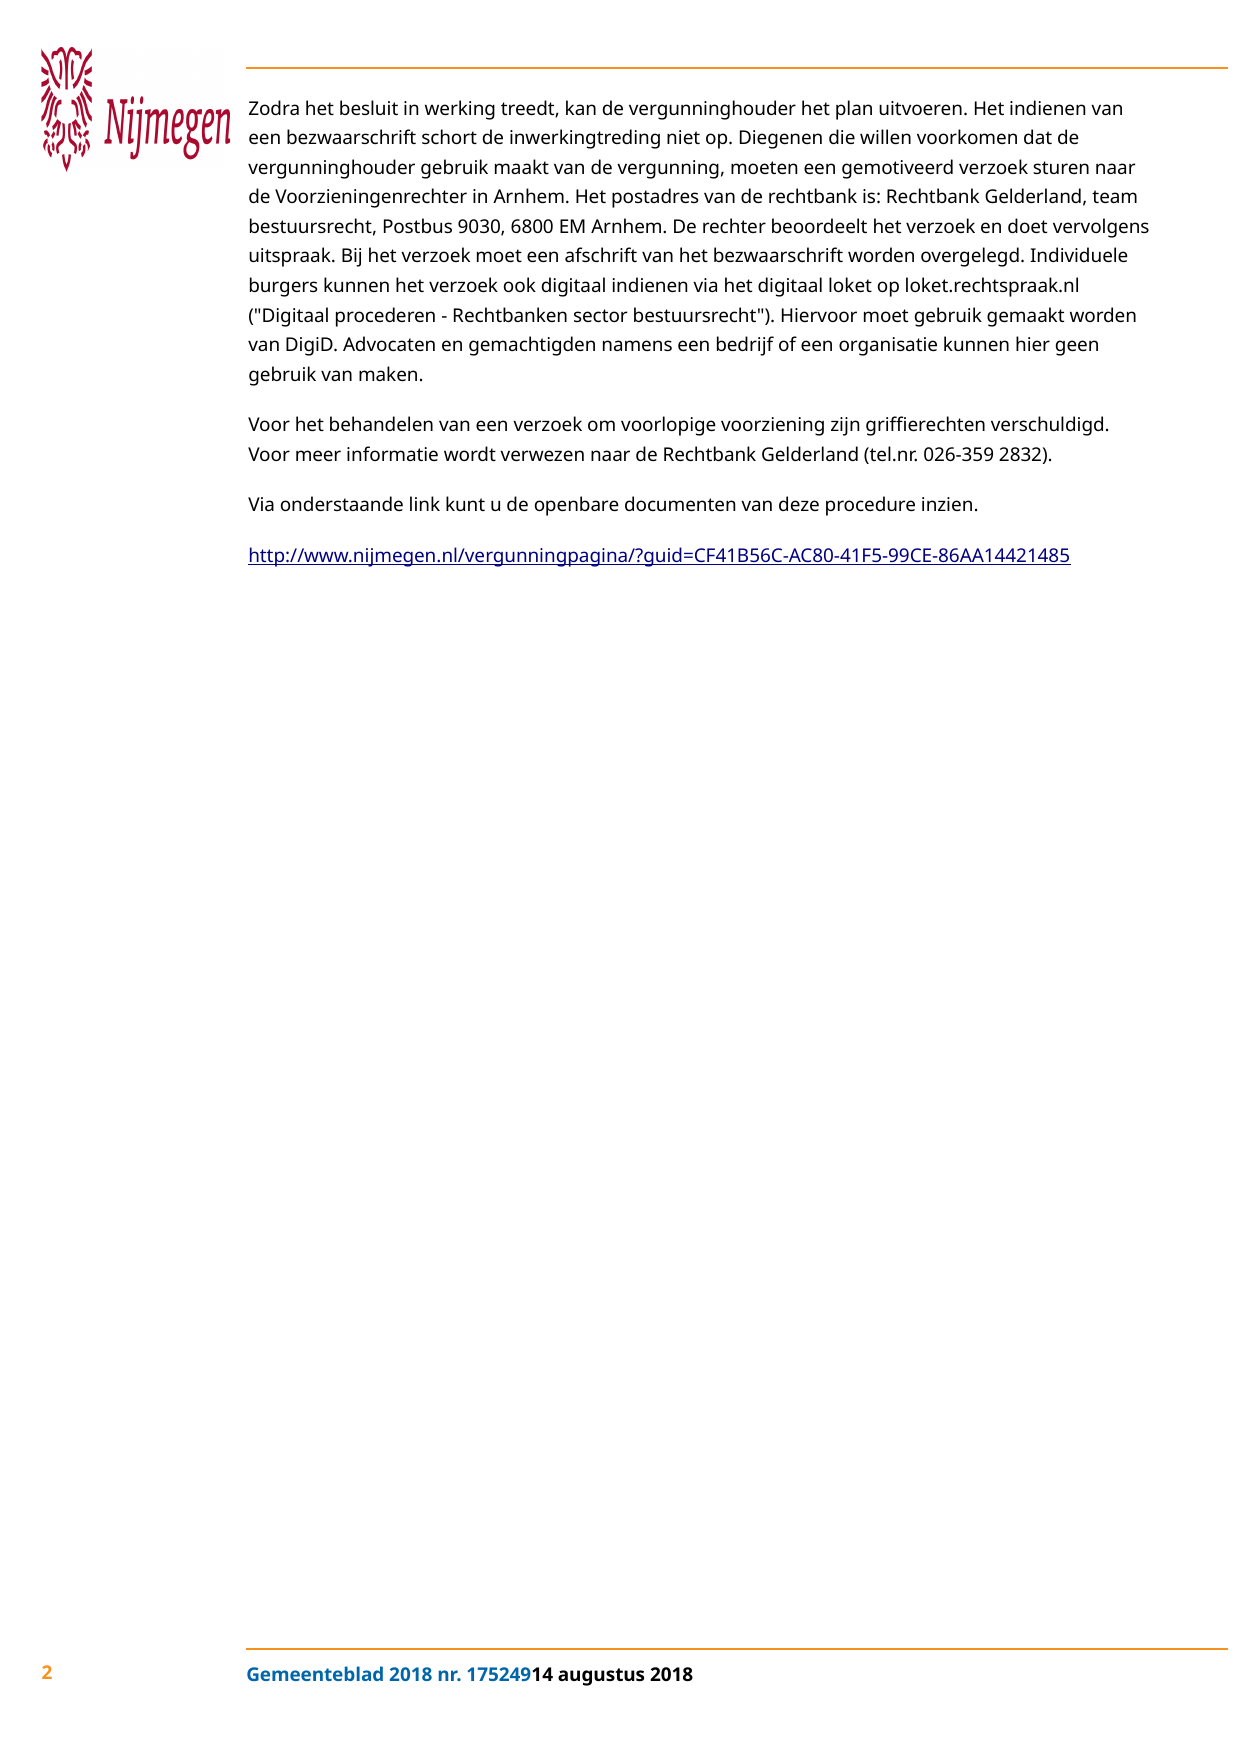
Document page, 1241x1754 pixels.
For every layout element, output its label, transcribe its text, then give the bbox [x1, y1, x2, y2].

text Via onderstaande link kunt u de openbare documenten van deze procedure inzien. [248, 491, 1152, 517]
picture [41, 47, 231, 172]
text Zodra het besluit in werking treedt, kan de vergunninghouder het plan uitvoeren. Het indienen van een bezwaarschrift schort de inwerkingtreding niet op. Diegenen die willen voorkomen dat de vergunninghouder gebruik maakt van de vergunning, moeten een gemotiveerd verzoek sturen naar de Voorzieningenrechter in Arnhem. Het postadres van de rechtbank is: Rechtbank Gelderland, team bestuursrecht, Postbus 9030, 6800 EM Arnhem. De rechter beoordeelt het verzoek en doet vervolgens uitspraak. Bij het verzoek moet een afschrift van het bezwaarschrift worden overgelegd. Individuele burgers kunnen het verzoek ook digitaal indienen via het digitaal loket op loket.rechtspraak.nl ("Digitaal procederen - Rechtbanken sector bestuursrecht"). Hiervoor moet gebruik gemaakt worden van DigiD. Advocaten en gemachtigden namens een bedrijf of een organisatie kunnen hier geen gebruik van maken. [248, 95, 1152, 387]
text Voor het behandelen van een verzoek om voorlopige voorziening zijn griffierechten verschuldigd. Voor meer informatie wordt verwezen naar de Rechtbank Gelderland (tel.nr. 026-359 2832). [248, 411, 1152, 467]
text http://www.nijmegen.nl/vergunningpagina/?guid=CF41B56C-AC80-41F5-99CE-86AA14421485 [248, 542, 1152, 568]
